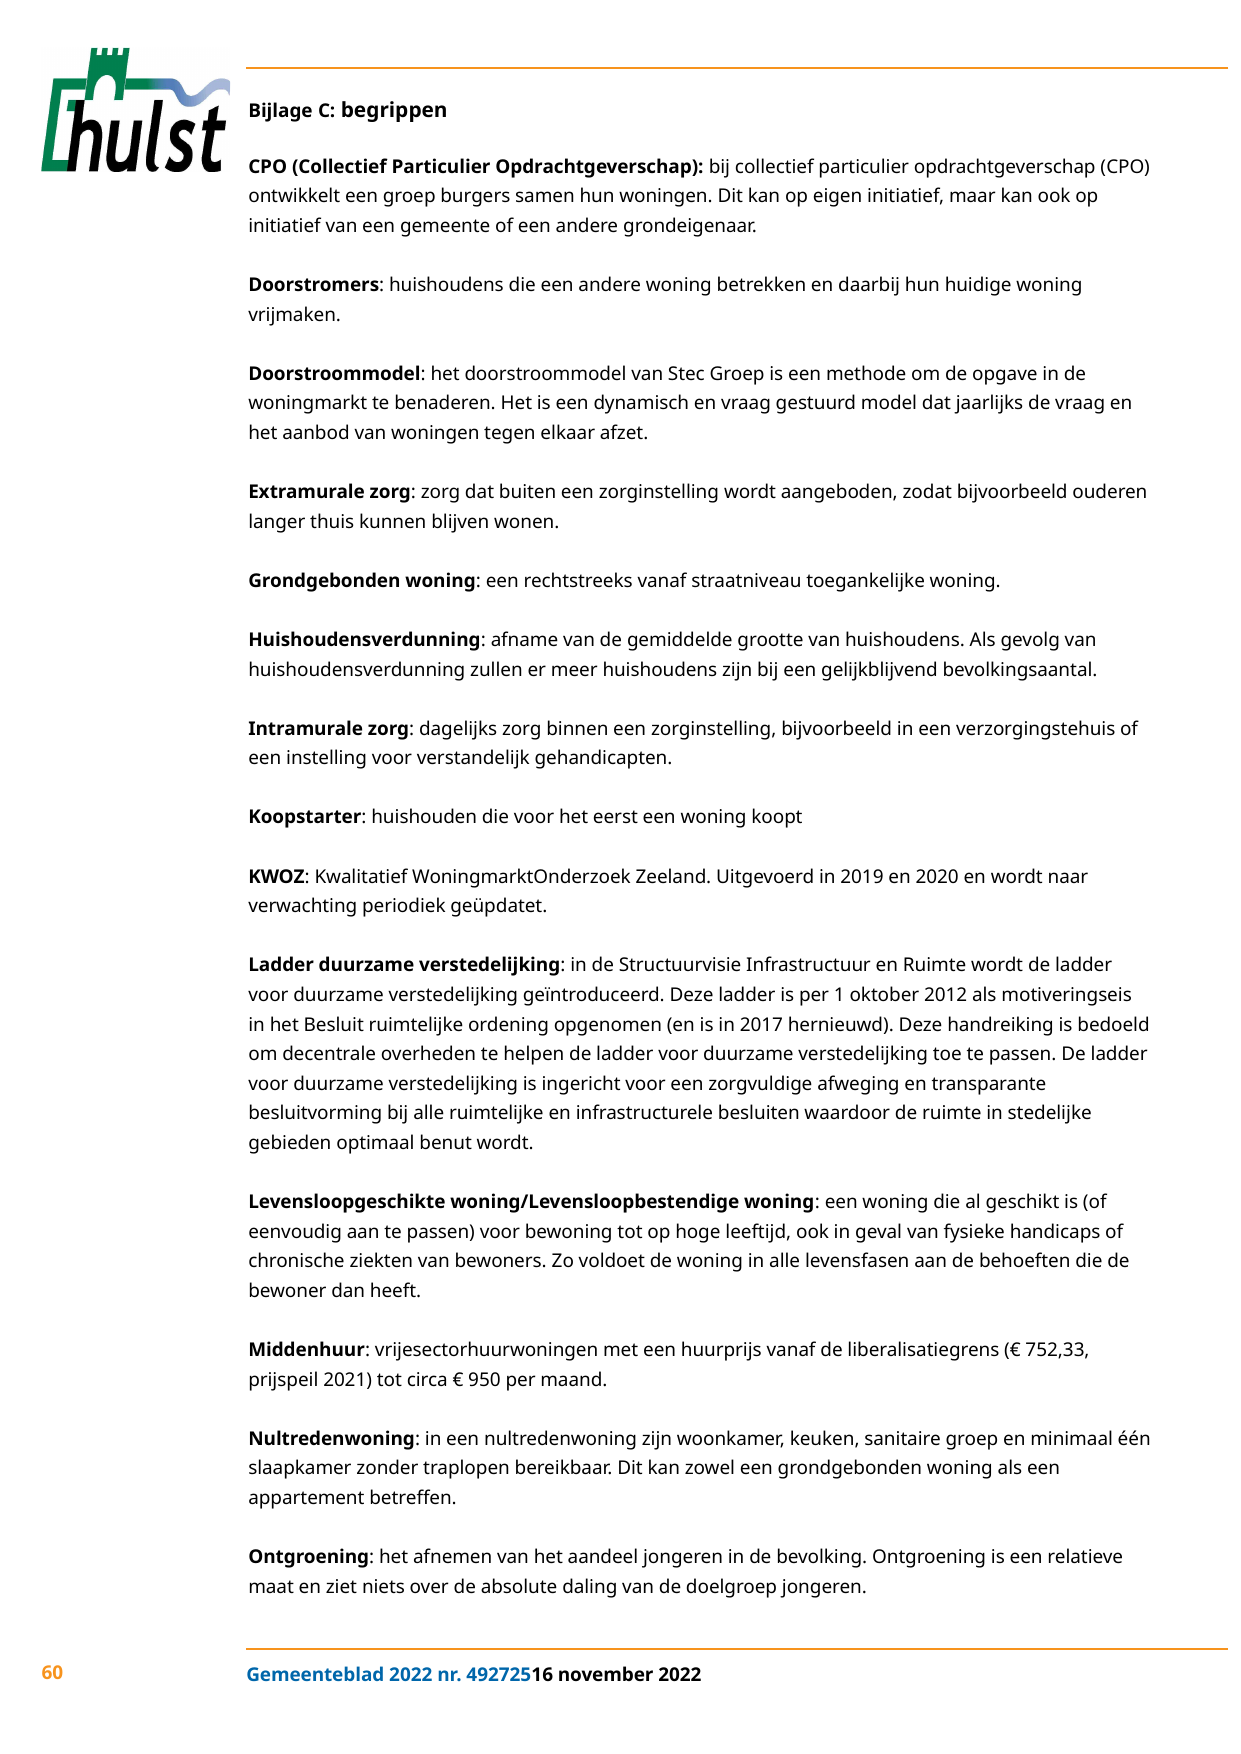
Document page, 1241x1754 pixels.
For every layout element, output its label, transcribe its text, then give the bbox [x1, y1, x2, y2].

text Middenhuur: vrijesectorhuurwoningen met een huurprijs vanaf de liberalisatiegrens (€ 752,33, prijspeil 2021) tot circa € 950 per maand. [248, 1336, 1152, 1392]
text Koopstarter: huishouden die voor het eerst een woning koopt [248, 804, 1152, 829]
text Doorstromers: huishoudens die een andere woning betrekken en daarbij hun huidige woning vrijmaken. [248, 271, 1152, 327]
text Ontgroening: het afnemen van het aandeel jongeren in de bevolking. Ontgroening is een relatieve maat en ziet niets over de absolute daling van de doelgroep jongeren. [248, 1543, 1152, 1599]
text Extramurale zorg: zorg dat buiten een zorginstelling wordt aangeboden, zodat bijvoorbeeld ouderen langer thuis kunnen blijven wonen. [248, 478, 1152, 534]
text Huishoudensverdunning: afname van de gemiddelde grootte van huishoudens. Als gevolg van huishoudensverdunning zullen er meer huishoudens zijn bij een gelijkblijvend bevolkingsaantal. [248, 626, 1152, 682]
text Doorstroommodel: het doorstroommodel van Stec Groep is een methode om de opgave in de woningmarkt te benaderen. Het is een dynamisch en vraag gestuurd model dat jaarlijks de vraag en het aanbod van woningen tegen elkaar afzet. [248, 360, 1152, 445]
text Grondgebonden woning: een rechtstreeks vanaf straatniveau toegankelijke woning. [248, 567, 1152, 593]
text CPO (Collectief Particulier Opdrachtgeverschap): bij collectief particulier opdrachtgeverschap (CPO) ontwikkelt een groep burgers samen hun woningen. Dit kan op eigen initiatief, maar kan ook op initiatief van een gemeente of een andere grondeigenaar. [248, 153, 1152, 238]
text Nultredenwoning: in een nultredenwoning zijn woonkamer, keuken, sanitaire groep en minimaal één slaapkamer zonder traplopen bereikbaar. Dit kan zowel een grondgebonden woning als een appartement betreffen. [248, 1425, 1152, 1510]
text Ladder duurzame verstedelijking: in de Structuurvisie Infrastructuur en Ruimte wordt de ladder voor duurzame verstedelijking geïntroduceerd. Deze ladder is per 1 oktober 2012 als motiveringseis in het Besluit ruimtelijke ordening opgenomen (en is in 2017 hernieuwd). Deze handreiking is bedoeld om decentrale overheden te helpen de ladder voor duurzame verstedelijking toe te passen. De ladder voor duurzame verstedelijking is ingericht voor een zorgvuldige afweging en transparante besluitvorming bij alle ruimtelijke en infrastructurele besluiten waardoor de ruimte in stedelijke gebieden optimaal benut wordt. [248, 952, 1152, 1155]
picture [41, 47, 231, 172]
text Bijlage C: begrippen [248, 95, 1152, 123]
text Intramurale zorg: dagelijks zorg binnen een zorginstelling, bijvoorbeeld in een verzorgingstehuis of een instelling voor verstandelijk gehandicapten. [248, 715, 1152, 770]
text Levensloopgeschikte woning/Levensloopbestendige woning: een woning die al geschikt is (of eenvoudig aan te passen) voor bewoning tot op hoge leeftijd, ook in geval van fysieke handicaps of chronische ziekten van bewoners. Zo voldoet de woning in alle levensfasen aan de behoeften die de bewoner dan heeft. [248, 1188, 1152, 1303]
text KWOZ: Kwalitatief WoningmarktOnderzoek Zeeland. Uitgevoerd in 2019 en 2020 en wordt naar verwachting periodiek geüpdatet. [248, 863, 1152, 918]
